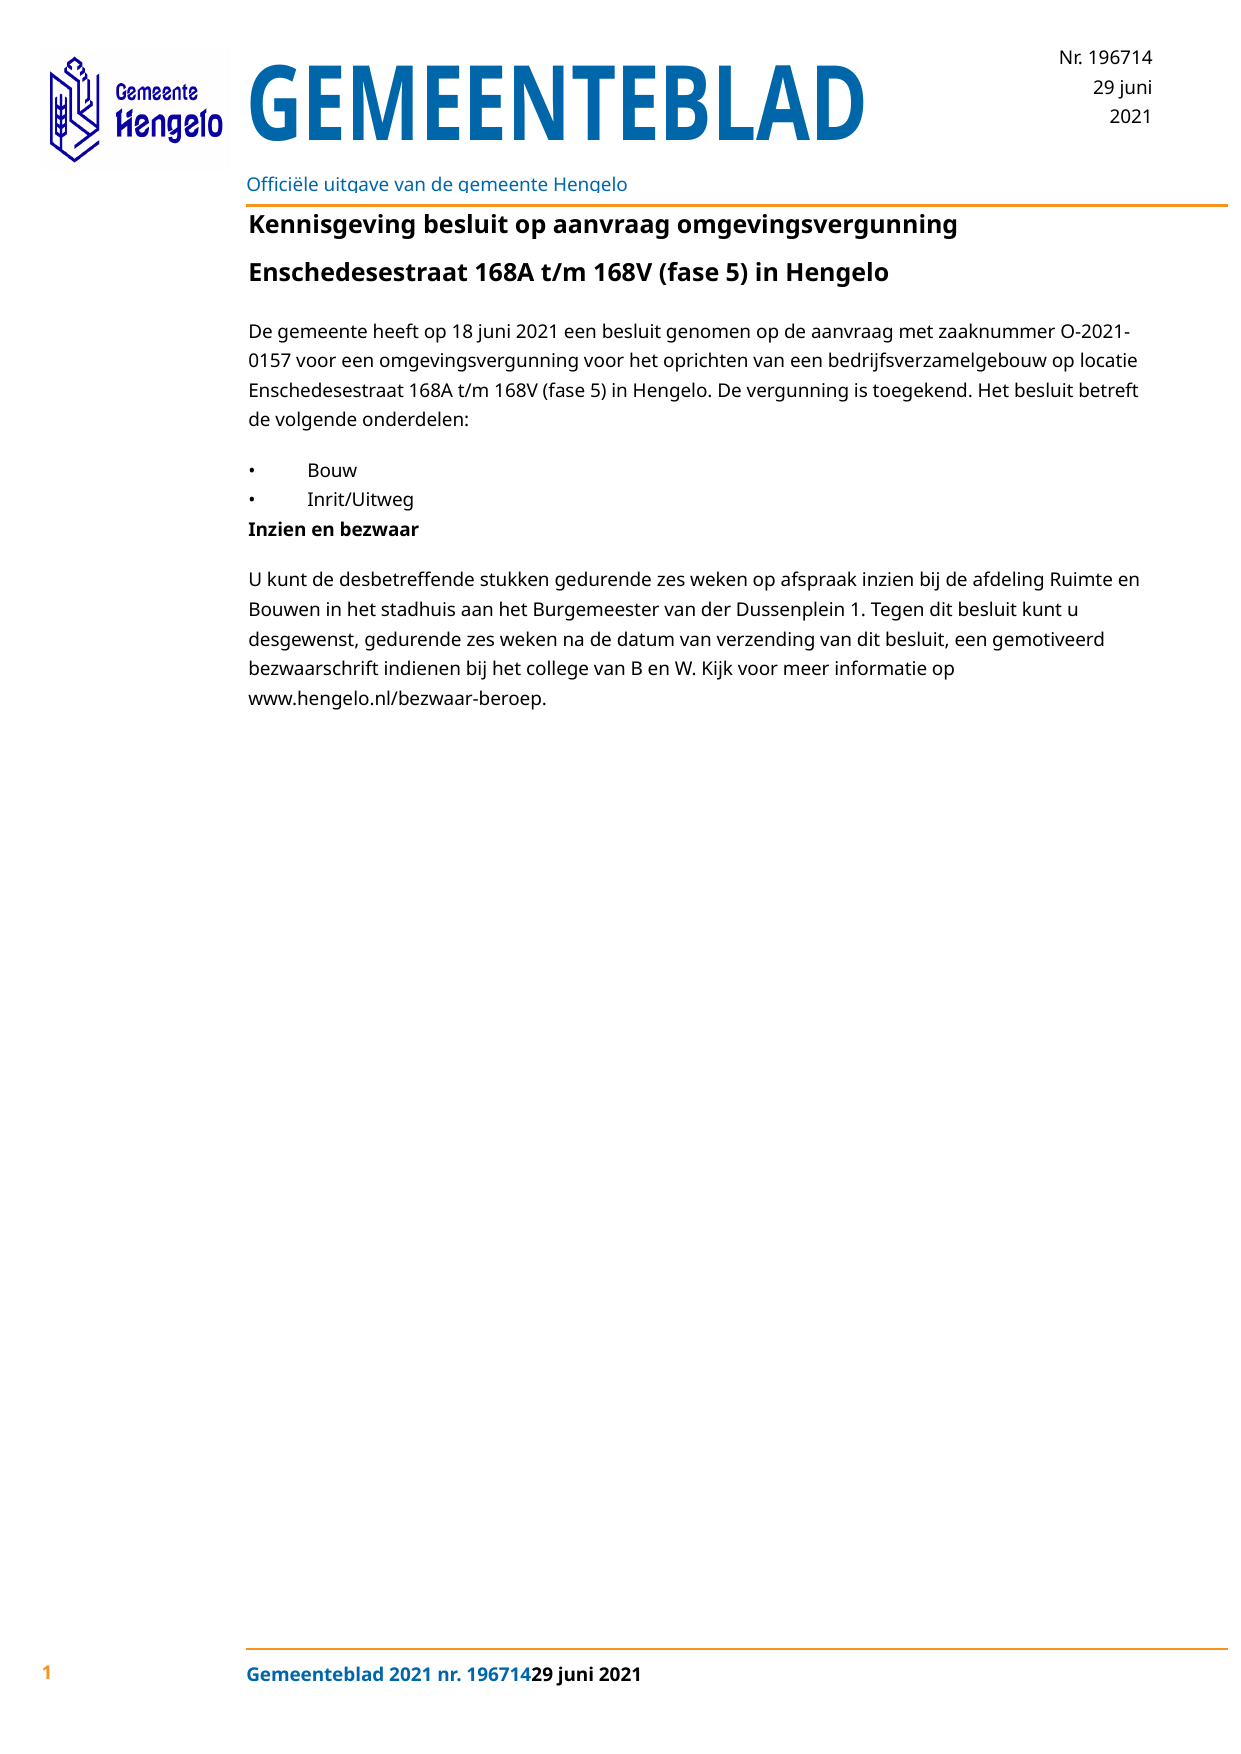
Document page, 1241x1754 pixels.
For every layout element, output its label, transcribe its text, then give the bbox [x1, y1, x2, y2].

picture [41, 47, 231, 172]
text Kennisgeving besluit op aanvraag omgevingsvergunning Enschedesestraat 168A t/m 168V (fase 5) in Hengelo [248, 207, 1152, 288]
text Inzien en bezwaar [248, 516, 1152, 542]
text U kunt de desbetreffende stukken gedurende zes weken op afspraak inzien bij de afdeling Ruimte en Bouwen in het stadhuis aan het Burgemeester van der Dussenplein 1. Tegen dit besluit kunt u desgewenst, gedurende zes weken na de datum van verzending van dit besluit, een gemotiveerd bezwaarschrift indienen bij het college van B en W. Kijk voor meer informatie op www.hengelo.nl/bezwaar-beroep. [248, 567, 1152, 711]
list Bouw [248, 457, 1152, 483]
list Inrit/Uitweg [248, 487, 1152, 512]
text De gemeente heeft op 18 juni 2021 een besluit genomen op de aanvraag met zaaknummer O-2021-0157 voor een omgevingsvergunning voor het oprichten van een bedrijfsverzamelgebouw op locatie Enschedesestraat 168A t/m 168V (fase 5) in Hengelo. De vergunning is toegekend. Het besluit betreft de volgende onderdelen: [248, 318, 1152, 432]
